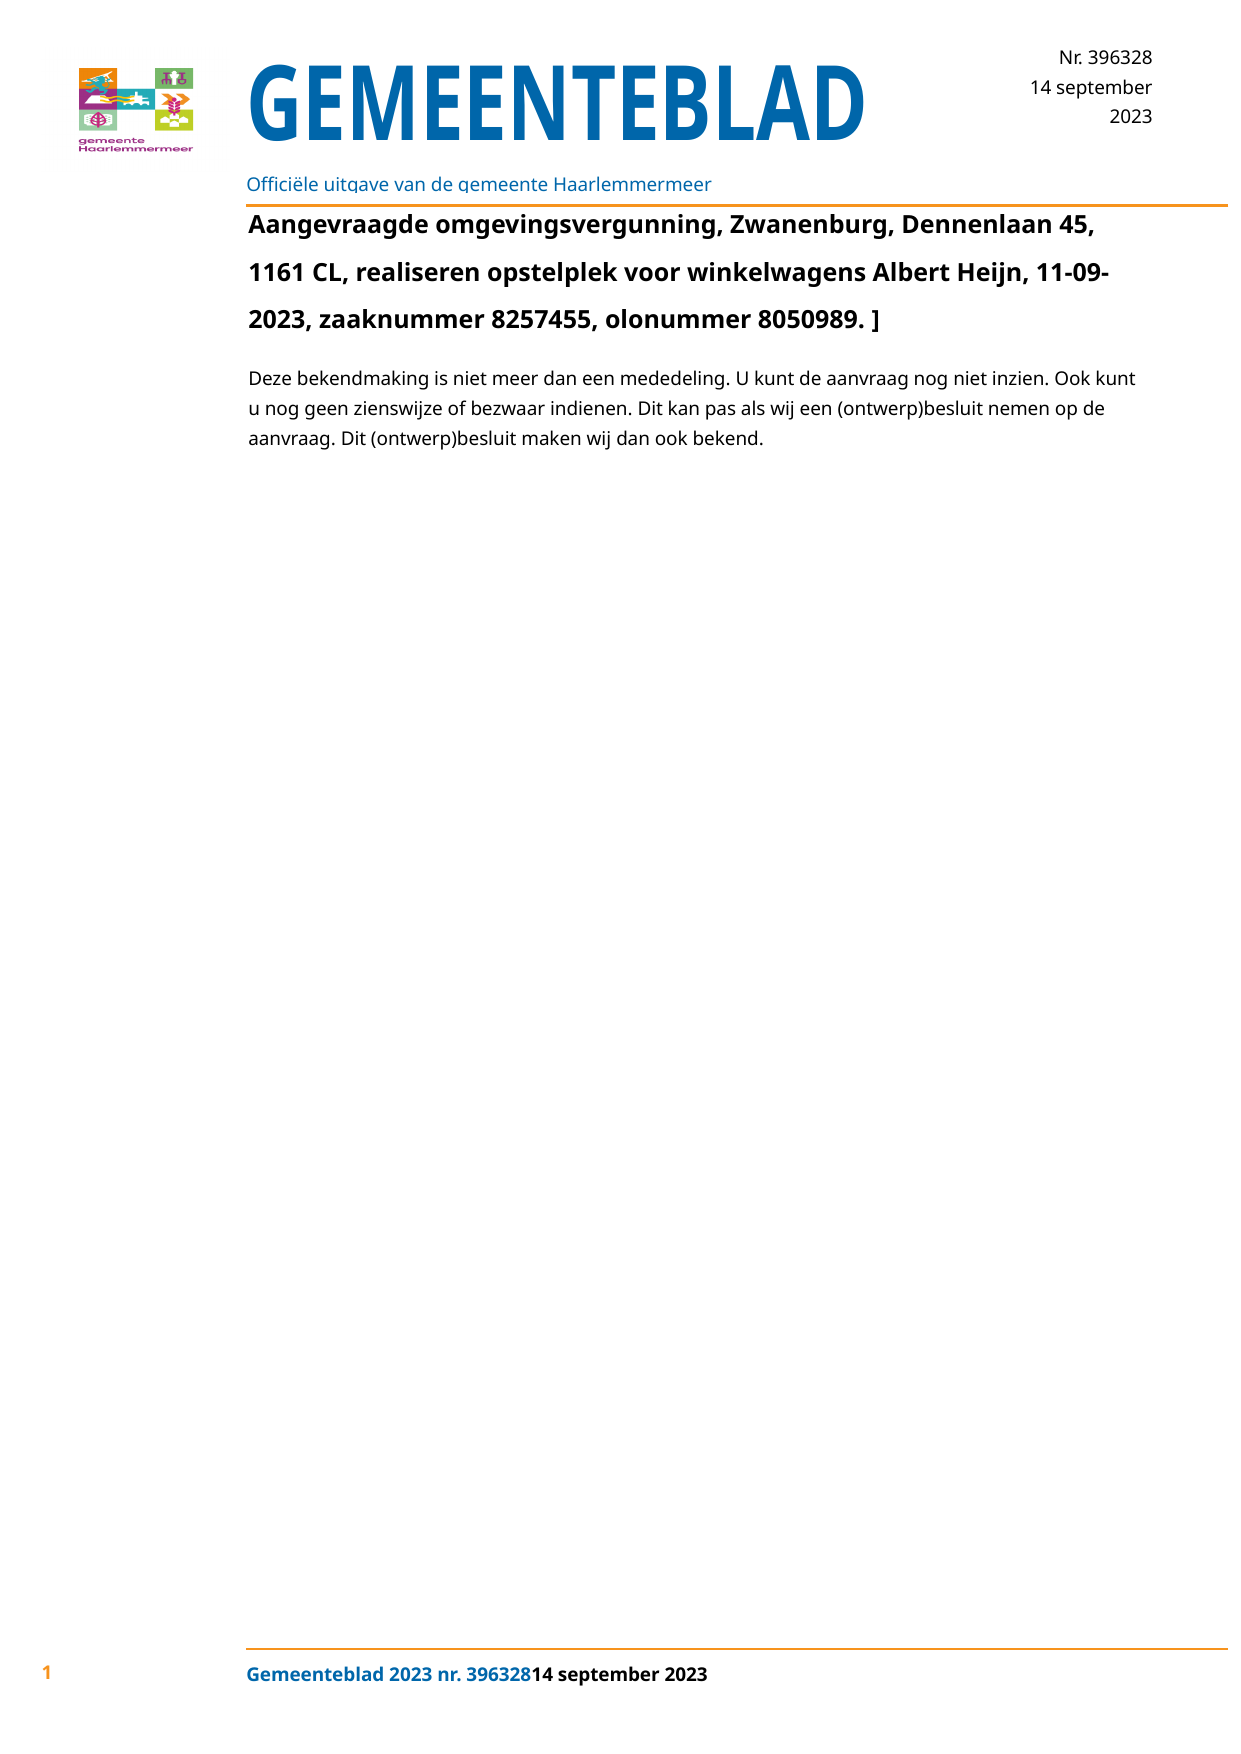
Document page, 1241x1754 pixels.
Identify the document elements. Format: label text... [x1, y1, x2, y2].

text Deze bekendmaking is niet meer dan een mededeling. U kunt de aanvraag nog niet inzien. Ook kunt u nog geen zienswijze of bezwaar indienen. Dit kan pas als wij een (ontwerp)besluit nemen op de aanvraag. Dit (ontwerp)besluit maken wij dan ook bekend. [248, 366, 1152, 450]
text Aangevraagde omgevingsvergunning, Zwanenburg, Dennenlaan 45, 1161 CL, realiseren opstelplek voor winkelwagens Albert Heijn, 11-09-2023, zaaknummer 8257455, olonummer 8050989. ] [248, 207, 1152, 336]
picture [41, 47, 231, 172]
